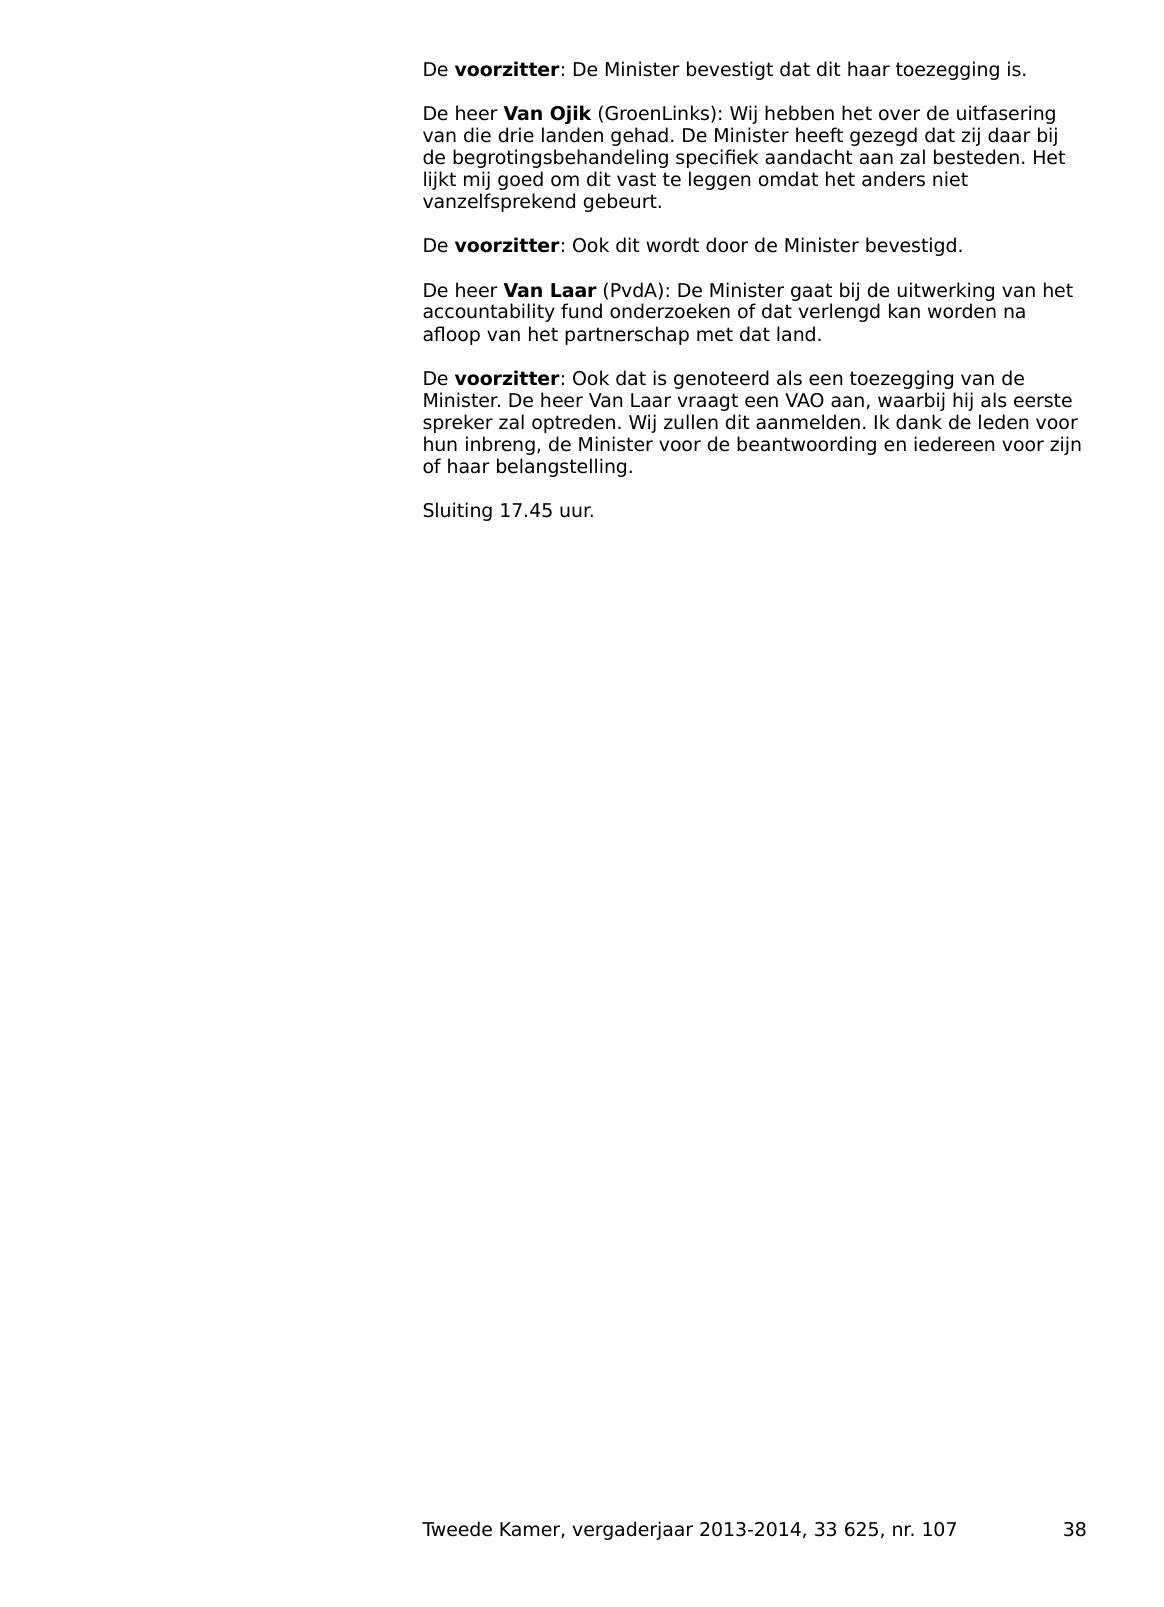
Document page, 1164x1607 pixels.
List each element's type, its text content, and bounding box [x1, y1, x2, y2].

text De voorzitter: Ook dat is genoteerd als een toezegging van de Minister. De heer Van Laar vraagt een VAO aan, waarbij hij als eerste spreker zal optreden. Wij zullen dit aanmelden. Ik dank de leden voor hun inbreng, de Minister voor de beantwoording en iedereen voor zijn of haar belangstelling. [422, 368, 1087, 477]
text De heer Van Laar (PvdA): De Minister gaat bij de uitwerking van het accountability fund onderzoeken of dat verlengd kan worden na afloop van het partnerschap met dat land. [422, 279, 1087, 345]
text Sluiting 17.45 uur. [422, 500, 1087, 522]
text De voorzitter: De Minister bevestigt dat dit haar toezegging is. [422, 59, 1087, 81]
text De voorzitter: Ook dit wordt door de Minister bevestigd. [422, 235, 1087, 257]
text De heer Van Ojik (GroenLinks): Wij hebben het over de uitfasering van die drie landen gehad. De Minister heeft gezegd dat zij daar bij de begrotingsbehandeling specifiek aandacht aan zal besteden. Het lijkt mij goed om dit vast te leggen omdat het anders niet vanzelfsprekend gebeurt. [422, 103, 1087, 213]
